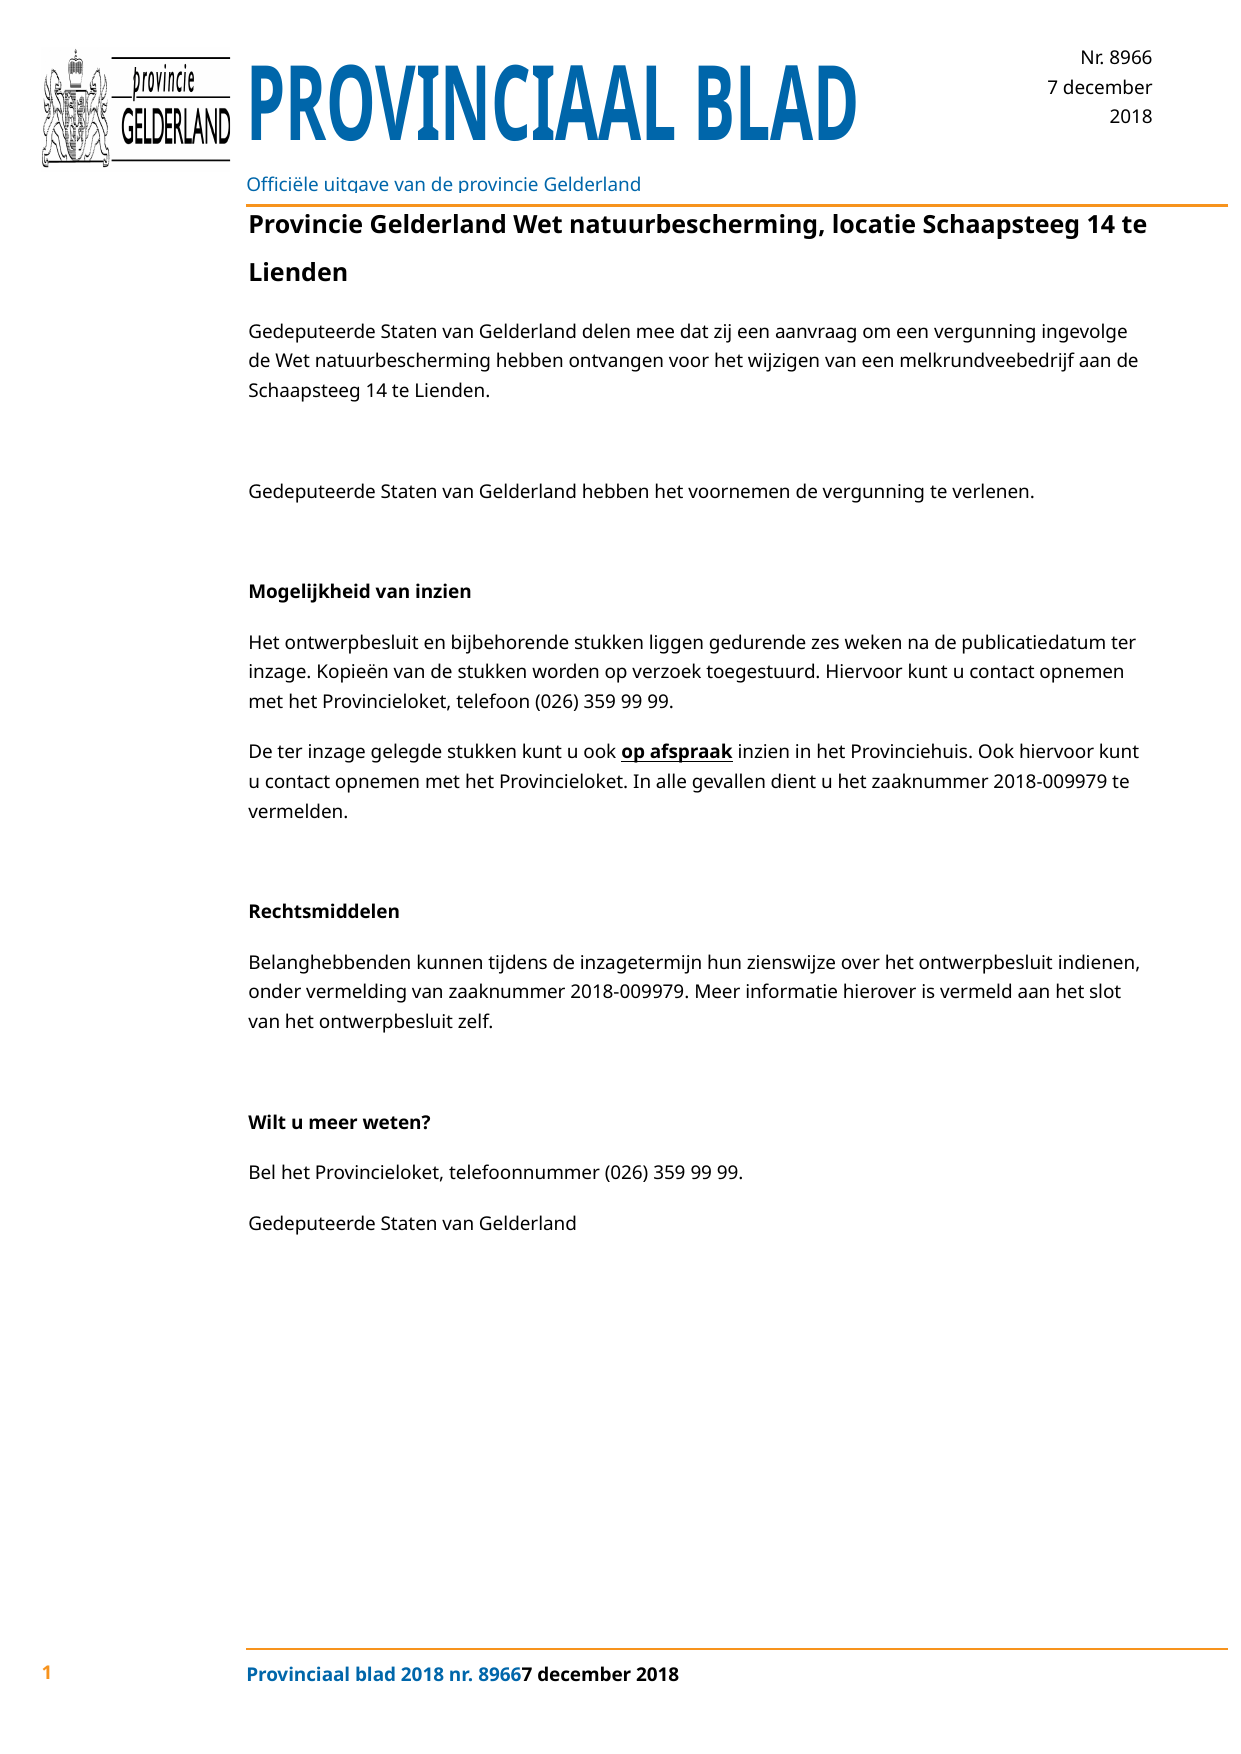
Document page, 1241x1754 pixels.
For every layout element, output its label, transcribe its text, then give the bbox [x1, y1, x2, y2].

text Bel het Provincieloket, telefoonnummer (026) 359 99 99. [248, 1159, 1152, 1185]
picture [41, 47, 231, 172]
text De ter inzage gelegde stukken kunt u ook op afspraak inzien in het Provinciehuis. Ook hiervoor kunt u contact opnemen met het Provincieloket. In alle gevallen dient u het zaaknummer 2018-009979 te vermelden. [248, 739, 1152, 824]
text Wilt u meer weten? [248, 1109, 1152, 1135]
text Mogelijkheid van inzien [248, 579, 1152, 604]
text Gedeputeerde Staten van Gelderland delen mee dat zij een aanvraag om een vergunning ingevolge de Wet natuurbescherming hebben ontvangen voor het wijzigen van een melkrundveebedrijf aan de Schaapsteeg 14 te Lienden. [248, 318, 1152, 403]
text Belanghebbenden kunnen tijdens de inzagetermijn hun zienswijze over het ontwerpbesluit indienen, onder vermelding van zaaknummer 2018-009979. Meer informatie hierover is vermeld aan het slot van het ontwerpbesluit zelf. [248, 949, 1152, 1034]
text Rechtsmiddelen [248, 899, 1152, 924]
text Provincie Gelderland Wet natuurbescherming, locatie Schaapsteeg 14 te Lienden [248, 207, 1152, 288]
text Gedeputeerde Staten van Gelderland [248, 1210, 1152, 1236]
text Het ontwerpbesluit en bijbehorende stukken liggen gedurende zes weken na de publicatiedatum ter inzage. Kopieën van de stukken worden op verzoek toegestuurd. Hiervoor kunt u contact opnemen met het Provincieloket, telefoon (026) 359 99 99. [248, 629, 1152, 714]
text Gedeputeerde Staten van Gelderland hebben het voornemen de vergunning te verlenen. [248, 478, 1152, 504]
